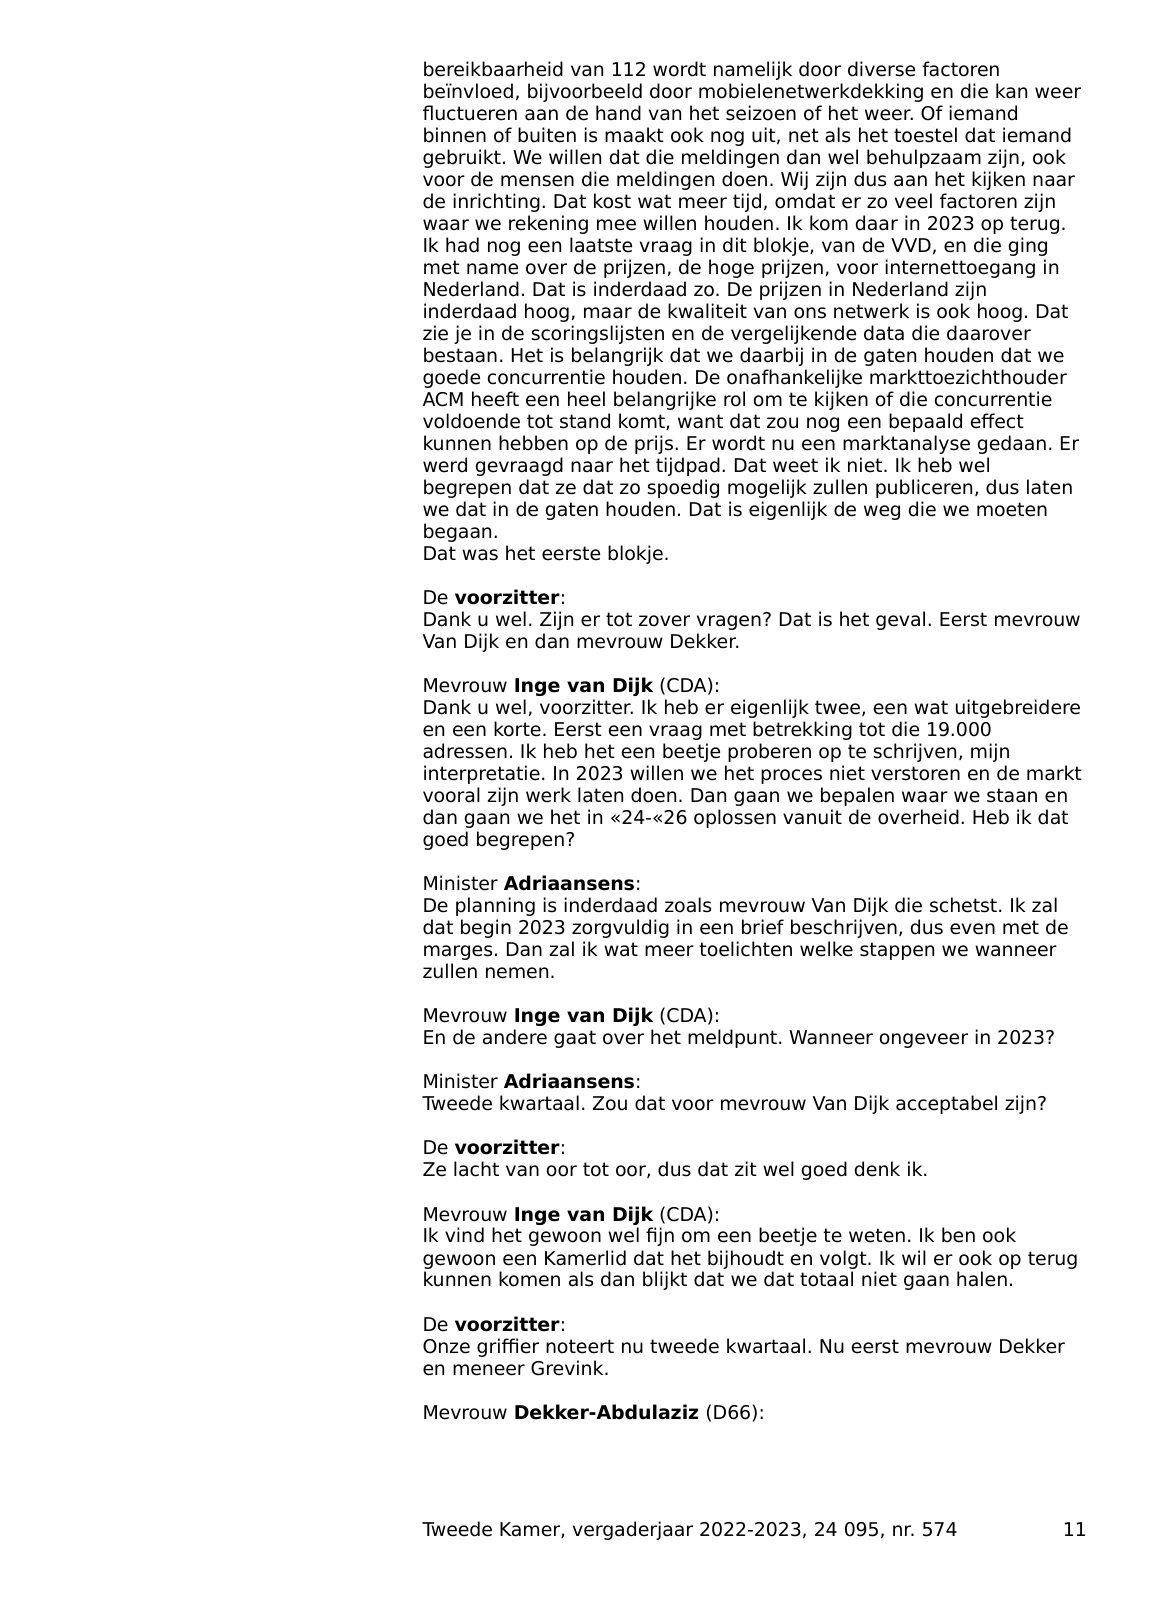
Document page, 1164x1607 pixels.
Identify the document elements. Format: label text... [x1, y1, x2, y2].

text Ze lacht van oor tot oor, dus dat zit wel goed denk ik. [422, 1159, 1087, 1181]
text Minister Adriaansens: [422, 873, 1087, 895]
text Mevrouw Inge van Dijk (CDA): [422, 1203, 1087, 1225]
text En de andere gaat over het meldpunt. Wanneer ongeveer in 2023? [422, 1027, 1087, 1049]
text De voorzitter: [422, 1313, 1087, 1336]
text Mevrouw Dekker-Abdulaziz (D66): [422, 1402, 1087, 1424]
text Tweede kwartaal. Zou dat voor mevrouw Van Dijk acceptabel zijn? [422, 1093, 1087, 1115]
text Mevrouw Inge van Dijk (CDA): [422, 675, 1087, 697]
text Mevrouw Inge van Dijk (CDA): [422, 1005, 1087, 1027]
text Dank u wel. Zijn er tot zover vragen? Dat is het geval. Eerst mevrouw Van Dijk en dan mevrouw Dekker. [422, 609, 1087, 653]
text Ik vind het gewoon wel fijn om een beetje te weten. Ik ben ook gewoon een Kamerlid dat het bijhoudt en volgt. Ik wil er ook op terug kunnen komen als dan blijkt dat we dat totaal niet gaan halen. [422, 1225, 1087, 1291]
text bereikbaarheid van 112 wordt namelijk door diverse factoren beïnvloed, bijvoorbeeld door mobielenetwerkdekking en die kan weer fluctueren aan de hand van het seizoen of het weer. Of iemand binnen of buiten is maakt ook nog uit, net als het toestel dat iemand gebruikt. We willen dat die meldingen dan wel behulpzaam zijn, ook voor de mensen die meldingen doen. Wij zijn dus aan het kijken naar de inrichting. Dat kost wat meer tijd, omdat er zo veel factoren zijn waar we rekening mee willen houden. Ik kom daar in 2023 op terug. [422, 59, 1087, 235]
text Dat was het eerste blokje. [422, 543, 1087, 564]
text De planning is inderdaad zoals mevrouw Van Dijk die schetst. Ik zal dat begin 2023 zorgvuldig in een brief beschrijven, dus even met de marges. Dan zal ik wat meer toelichten welke stappen we wanneer zullen nemen. [422, 895, 1087, 983]
text De voorzitter: [422, 587, 1087, 609]
text Onze griffier noteert nu tweede kwartaal. Nu eerst mevrouw Dekker en meneer Grevink. [422, 1336, 1087, 1379]
text De voorzitter: [422, 1137, 1087, 1159]
text Ik had nog een laatste vraag in dit blokje, van de VVD, en die ging met name over de prijzen, de hoge prijzen, voor internettoegang in Nederland. Dat is inderdaad zo. De prijzen in Nederland zijn inderdaad hoog, maar de kwaliteit van ons netwerk is ook hoog. Dat zie je in de scoringslijsten en de vergelijkende data die daarover bestaan. Het is belangrijk dat we daarbij in de gaten houden dat we goede concurrentie houden. De onafhankelijke markttoezichthouder ACM heeft een heel belangrijke rol om te kijken of die concurrentie voldoende tot stand komt, want dat zou nog een bepaald effect kunnen hebben op de prijs. Er wordt nu een marktanalyse gedaan. Er werd gevraagd naar het tijdpad. Dat weet ik niet. Ik heb wel begrepen dat ze dat zo spoedig mogelijk zullen publiceren, dus laten we dat in de gaten houden. Dat is eigenlijk de weg die we moeten begaan. [422, 235, 1087, 543]
text Dank u wel, voorzitter. Ik heb er eigenlijk twee, een wat uitgebreidere en een korte. Eerst een vraag met betrekking tot die 19.000 adressen. Ik heb het een beetje proberen op te schrijven, mijn interpretatie. In 2023 willen we het proces niet verstoren en de markt vooral zijn werk laten doen. Dan gaan we bepalen waar we staan en dan gaan we het in «24-«26 oplossen vanuit de overheid. Heb ik dat goed begrepen? [422, 697, 1087, 851]
text Minister Adriaansens: [422, 1071, 1087, 1093]
